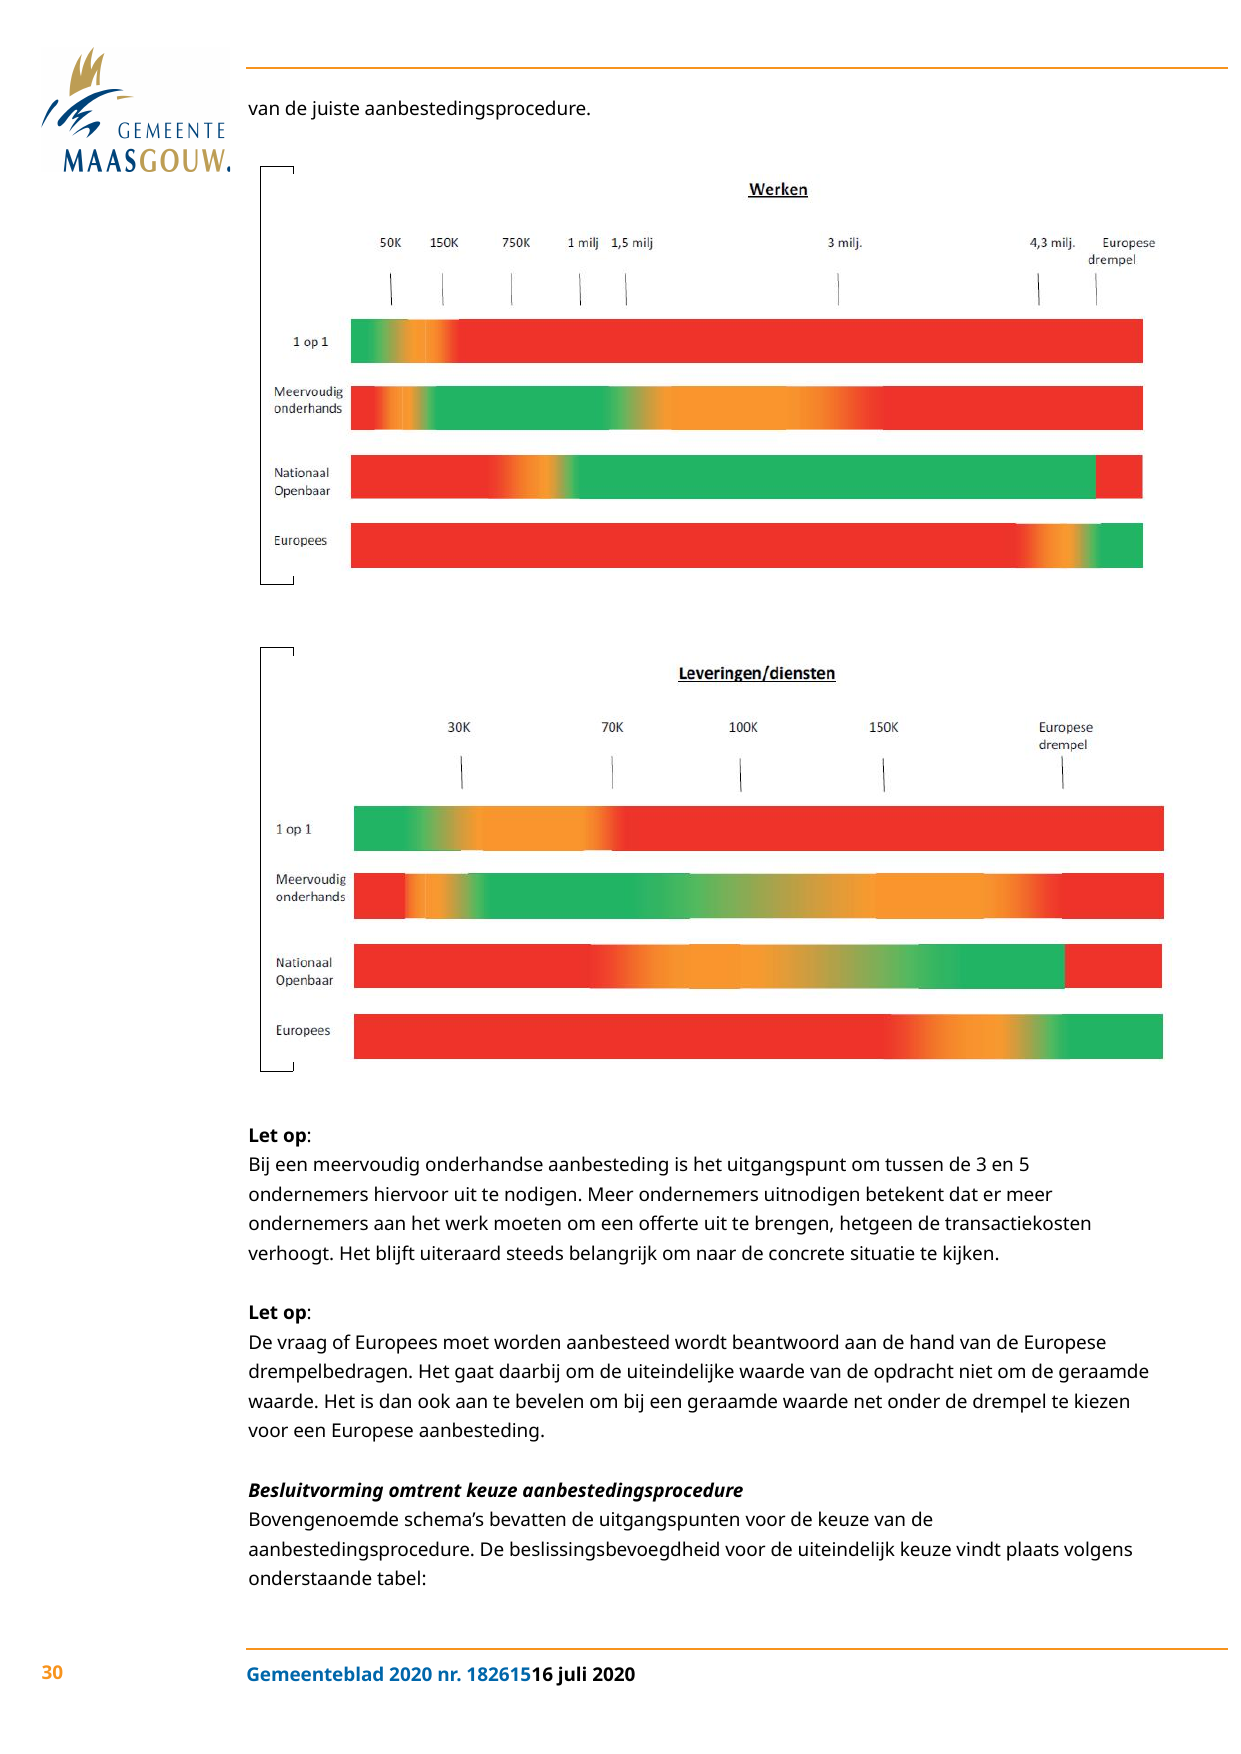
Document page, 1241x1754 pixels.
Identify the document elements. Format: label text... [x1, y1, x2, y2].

text Bovengenoemde schema’s bevatten de uitgangspunten voor de keuze van de aanbestedingsprocedure. De beslissingsbevoegdheid voor de uiteindelijk keuze vindt plaats volgens onderstaande tabel: [248, 1506, 1152, 1591]
picture [268, 174, 1173, 576]
text Let op: [248, 1122, 1152, 1147]
text Let op: [248, 1299, 1152, 1325]
text De vraag of Europees moet worden aanbesteed wordt beantwoord aan de hand van de Europese drempelbedragen. Het gaat daarbij om de uiteindelijke waarde van de opdracht niet om de geraamde waarde. Het is dan ook aan te bevelen om bij een geraamde waarde net onder de drempel te kiezen voor een Europese aanbesteding. [248, 1329, 1152, 1443]
text Bij een meervoudig onderhandse aanbesteding is het uitgangspunt om tussen de 3 en 5 ondernemers hiervoor uit te nodigen. Meer ondernemers uitnodigen betekent dat er meer ondernemers aan het werk moeten om een offerte uit te brengen, hetgeen de transactiekosten verhoogt. Het blijft uiteraard steeds belangrijk om naar de concrete situatie te kijken. [248, 1151, 1152, 1266]
text Besluitvorming omtrent keuze aanbestedingsprocedure [248, 1477, 1152, 1502]
picture [268, 656, 1173, 1062]
picture [41, 47, 231, 172]
text van de juiste aanbestedingsprocedure. [248, 95, 1152, 121]
